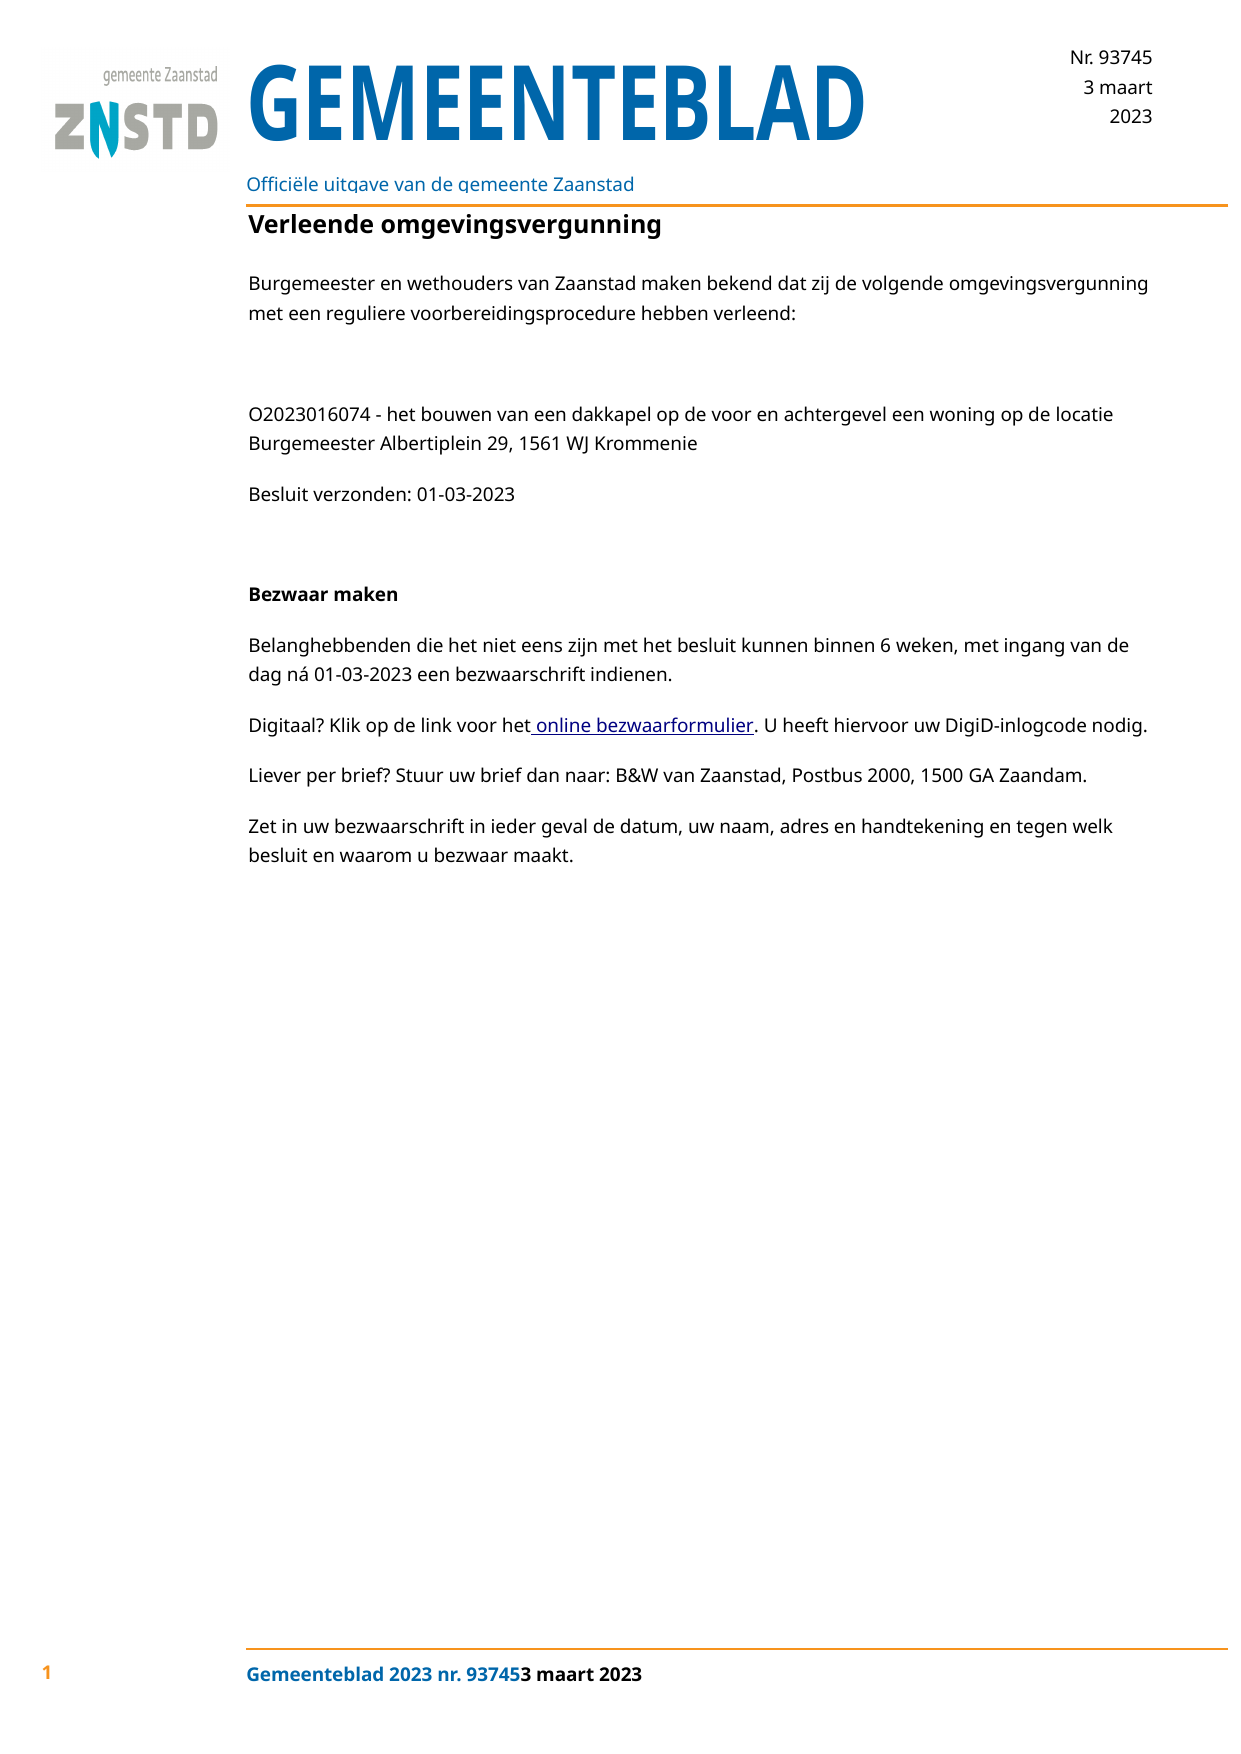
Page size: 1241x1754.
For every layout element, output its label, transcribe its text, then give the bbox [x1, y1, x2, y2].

text Digitaal? Klik op de link voor het online bezwaarformulier. U heeft hiervoor uw DigiD-inlogcode nodig. [248, 712, 1152, 738]
text Zet in uw bezwaarschrift in ieder geval de datum, uw naam, adres en handtekening en tegen welk besluit en waarom u bezwaar maakt. [248, 813, 1152, 868]
text O2023016074 - het bouwen van een dakkapel op de voor en achtergevel een woning op de locatie Burgemeester Albertiplein 29, 1561 WJ Krommenie [248, 401, 1152, 456]
picture [41, 47, 231, 172]
text Belanghebbenden die het niet eens zijn met het besluit kunnen binnen 6 weken, met ingang van de dag ná 01-03-2023 een bezwaarschrift indienen. [248, 632, 1152, 687]
text Bezwaar maken [248, 582, 1152, 607]
text Burgemeester en wethouders van Zaanstad maken bekend dat zij de volgende omgevingsvergunning met een reguliere voorbereidingsprocedure hebben verleend: [248, 270, 1152, 326]
text Verleende omgevingsvergunning [248, 207, 1152, 241]
text Liever per brief? Stuur uw brief dan naar: B&W van Zaanstad, Postbus 2000, 1500 GA Zaandam. [248, 762, 1152, 788]
text Besluit verzonden: 01-03-2023 [248, 481, 1152, 506]
